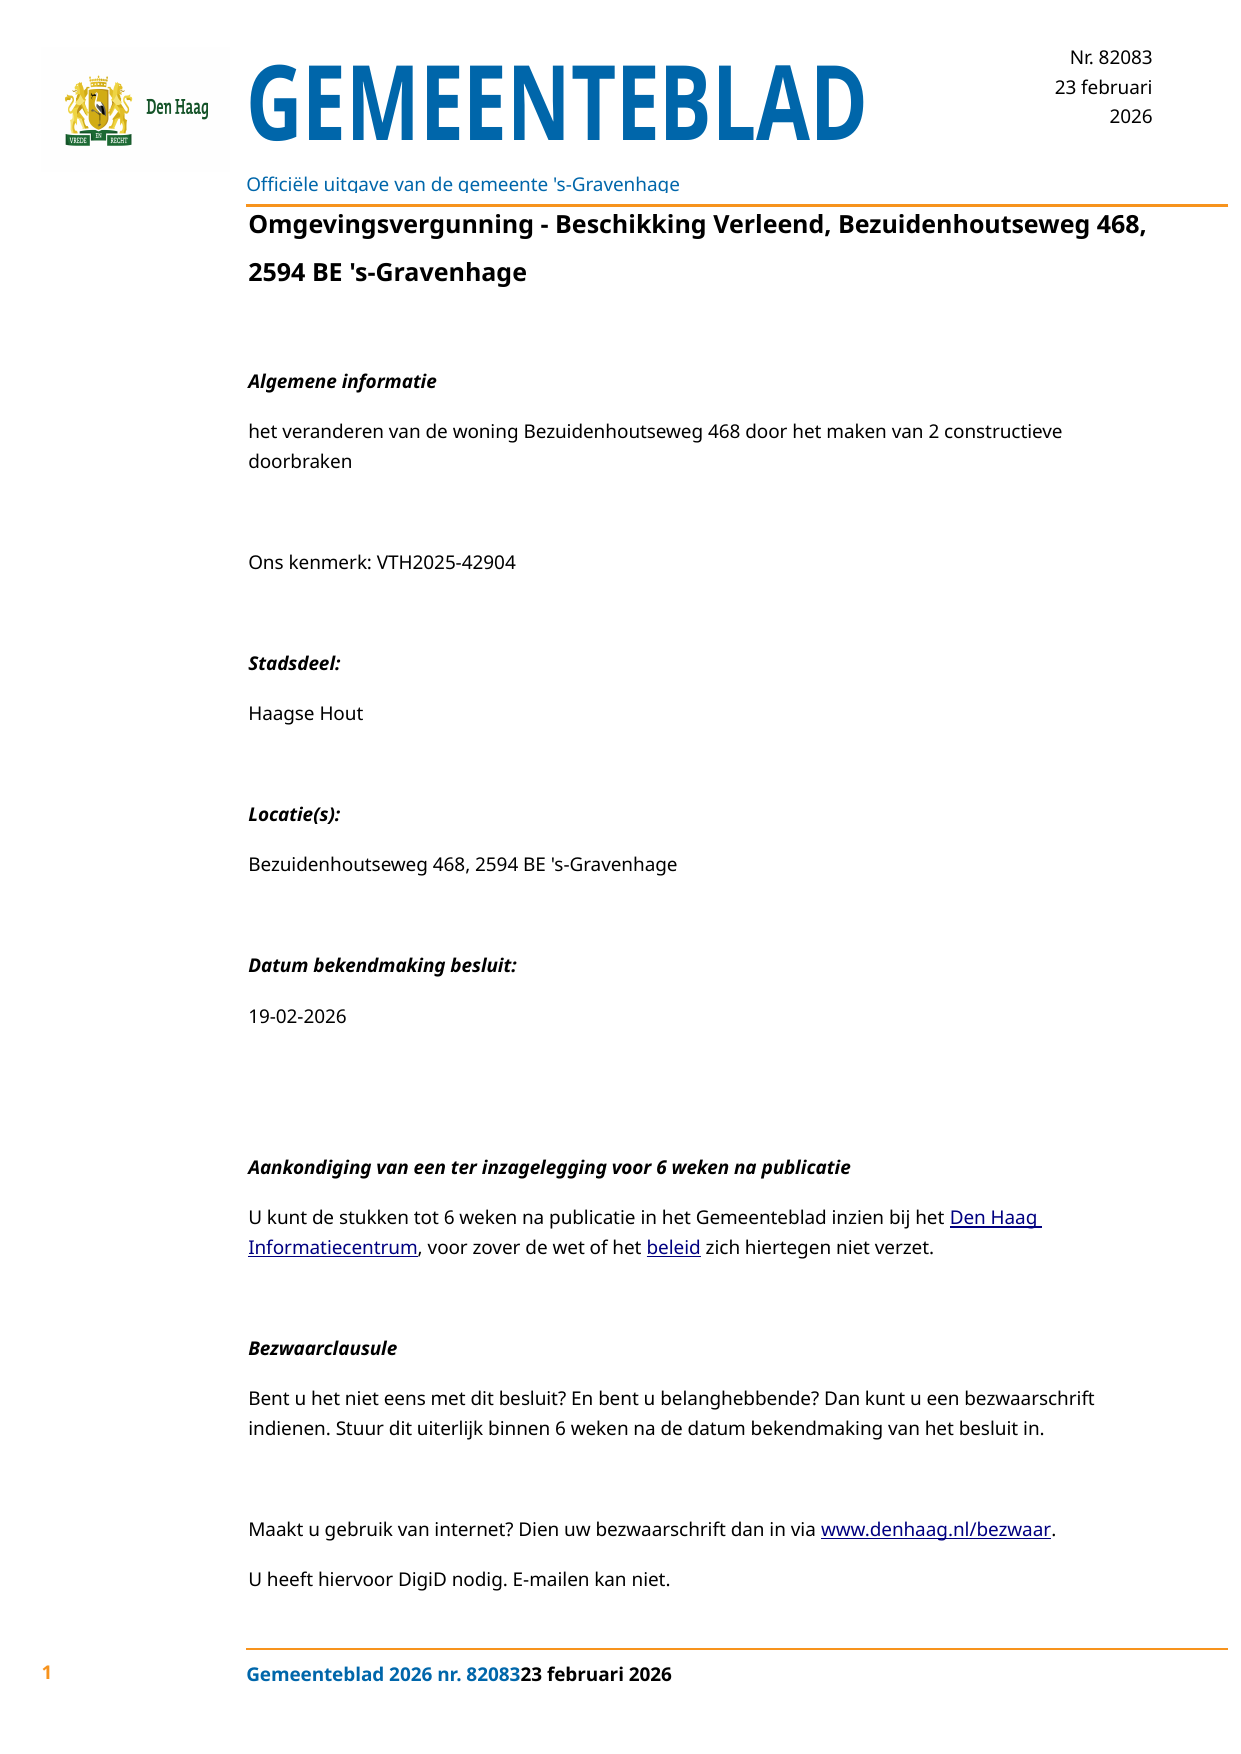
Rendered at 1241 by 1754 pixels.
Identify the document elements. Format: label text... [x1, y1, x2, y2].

text Haagse Hout [248, 700, 1152, 726]
text Locatie(s): [248, 801, 1152, 827]
text Bezwaarclausule [248, 1335, 1152, 1361]
text Stadsdeel: [248, 650, 1152, 676]
text U kunt de stukken tot 6 weken na publicatie in het Gemeenteblad inzien bij het Den Haag Informatiecentrum, voor zover de wet of het beleid zich hiertegen niet verzet. [248, 1204, 1152, 1260]
text Ons kenmerk: VTH2025-42904 [248, 549, 1152, 575]
text Datum bekendmaking besluit: [248, 952, 1152, 978]
text Aankondiging van een ter inzagelegging voor 6 weken na publicatie [248, 1154, 1152, 1180]
picture [41, 47, 231, 172]
text U heeft hiervoor DigiD nodig. E-mailen kan niet. [248, 1566, 1152, 1592]
text Bent u het niet eens met dit besluit? En bent u belanghebbende? Dan kunt u een bezwaarschrift indienen. Stuur dit uiterlijk binnen 6 weken na de datum bekendmaking van het besluit in. [248, 1385, 1152, 1441]
text Algemene informatie [248, 368, 1152, 394]
text Bezuidenhoutseweg 468, 2594 BE 's-Gravenhage [248, 852, 1152, 877]
text 19-02-2026 [248, 1003, 1152, 1029]
text Omgevingsvergunning - Beschikking Verleend, Bezuidenhoutseweg 468, 2594 BE 's-Gravenhage [248, 207, 1152, 288]
text het veranderen van de woning Bezuidenhoutseweg 468 door het maken van 2 constructieve doorbraken [248, 419, 1152, 474]
text Maakt u gebruik van internet? Dien uw bezwaarschrift dan in via www.denhaag.nl/bezwaar. [248, 1516, 1152, 1542]
